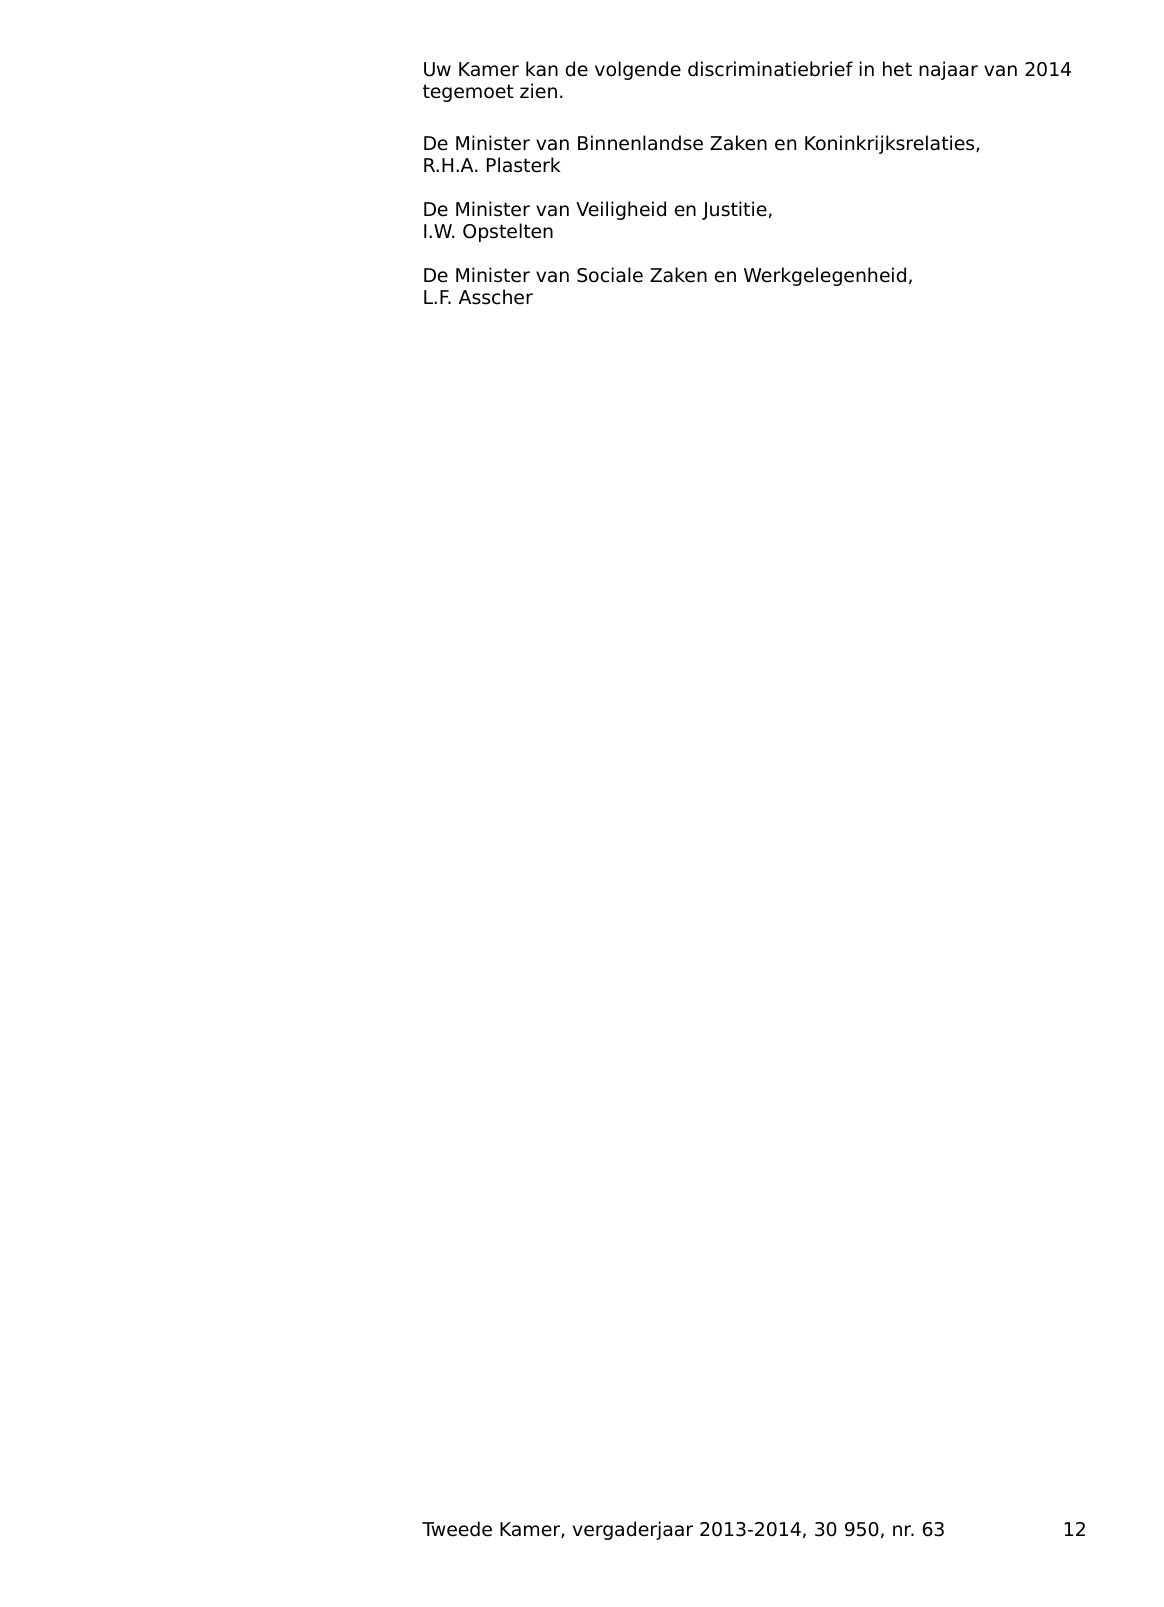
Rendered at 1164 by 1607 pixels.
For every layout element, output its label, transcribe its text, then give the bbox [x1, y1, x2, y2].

text De Minister van Binnenlandse Zaken en Koninkrijksrelaties, R.H.A. Plasterk [422, 133, 1087, 177]
text Uw Kamer kan de volgende discriminatiebrief in het najaar van 2014 tegemoet zien. [422, 59, 1087, 103]
text De Minister van Sociale Zaken en Werkgelegenheid, L.F. Asscher [422, 265, 1087, 309]
text De Minister van Veiligheid en Justitie, I.W. Opstelten [422, 199, 1087, 243]
